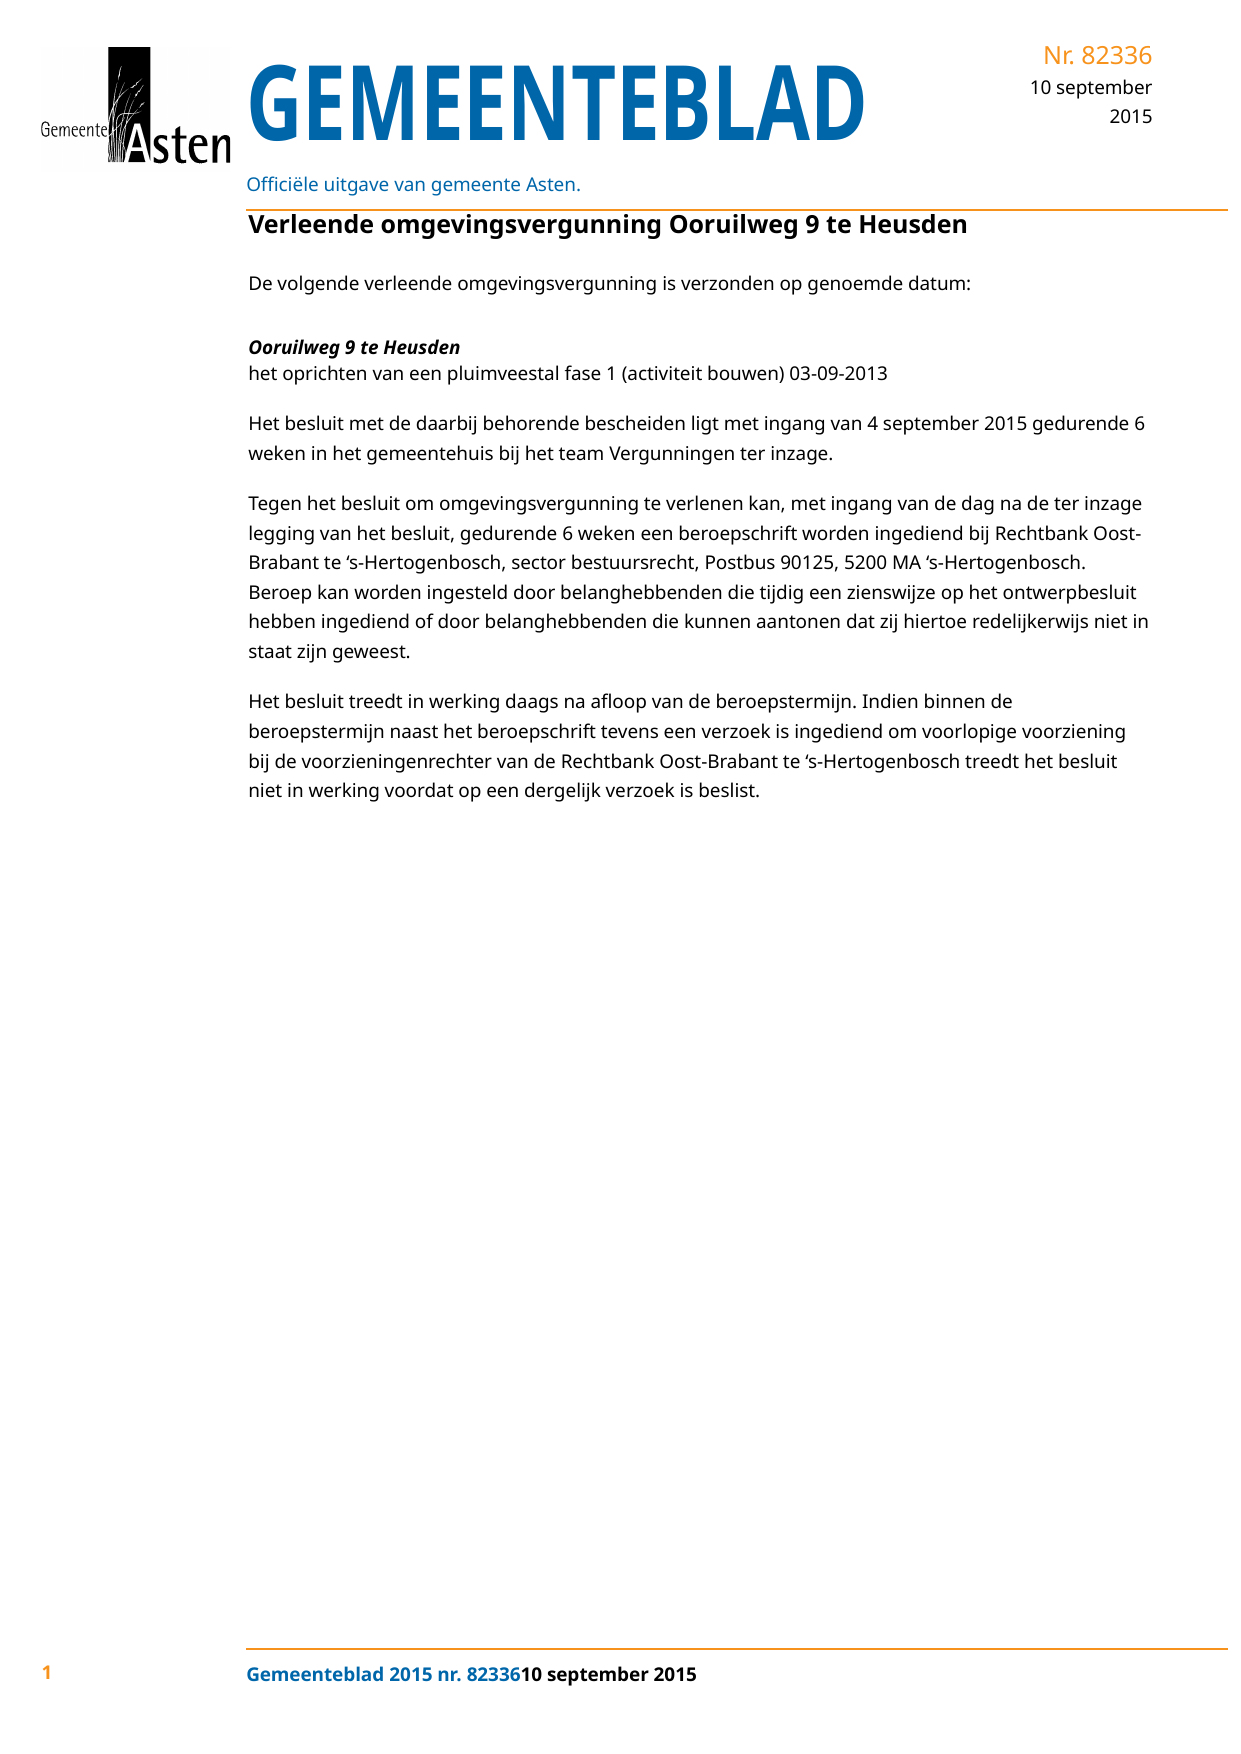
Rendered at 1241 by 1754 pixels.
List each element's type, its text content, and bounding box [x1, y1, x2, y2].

text Verleende omgevingsvergunning Ooruilweg 9 te Heusden [248, 211, 1152, 241]
picture [41, 47, 231, 172]
text De volgende verleende omgevingsvergunning is verzonden op genoemde datum: [248, 270, 1152, 296]
text Ooruilweg 9 te Heusden [248, 334, 1152, 360]
text Het besluit treedt in werking daags na afloop van de beroepstermijn. Indien binnen de beroepstermijn naast het beroepschrift tevens een verzoek is ingediend om voorlopige voorziening bij de voorzieningenrechter van de Rechtbank Oost-Brabant te ‘s-Hertogenbosch treedt het besluit niet in werking voordat op een dergelijk verzoek is beslist. [248, 689, 1152, 803]
text Tegen het besluit om omgevingsvergunning te verlenen kan, met ingang van de dag na de ter inzage legging van het besluit, gedurende 6 weken een beroepschrift worden ingediend bij Rechtbank Oost-Brabant te ‘s-Hertogenbosch, sector bestuursrecht, Postbus 90125, 5200 MA ‘s-Hertogenbosch. Beroep kan worden ingesteld door belanghebbenden die tijdig een zienswijze op het ontwerpbesluit hebben ingediend of door belanghebbenden die kunnen aantonen dat zij hiertoe redelijkerwijs niet in staat zijn geweest. [248, 490, 1152, 664]
text Het besluit met de daarbij behorende bescheiden ligt met ingang van 4 september 2015 gedurende 6 weken in het gemeentehuis bij het team Vergunningen ter inzage. [248, 410, 1152, 466]
text het oprichten van een pluimveestal fase 1 (activiteit bouwen) 03-09-2013 [248, 360, 1152, 386]
